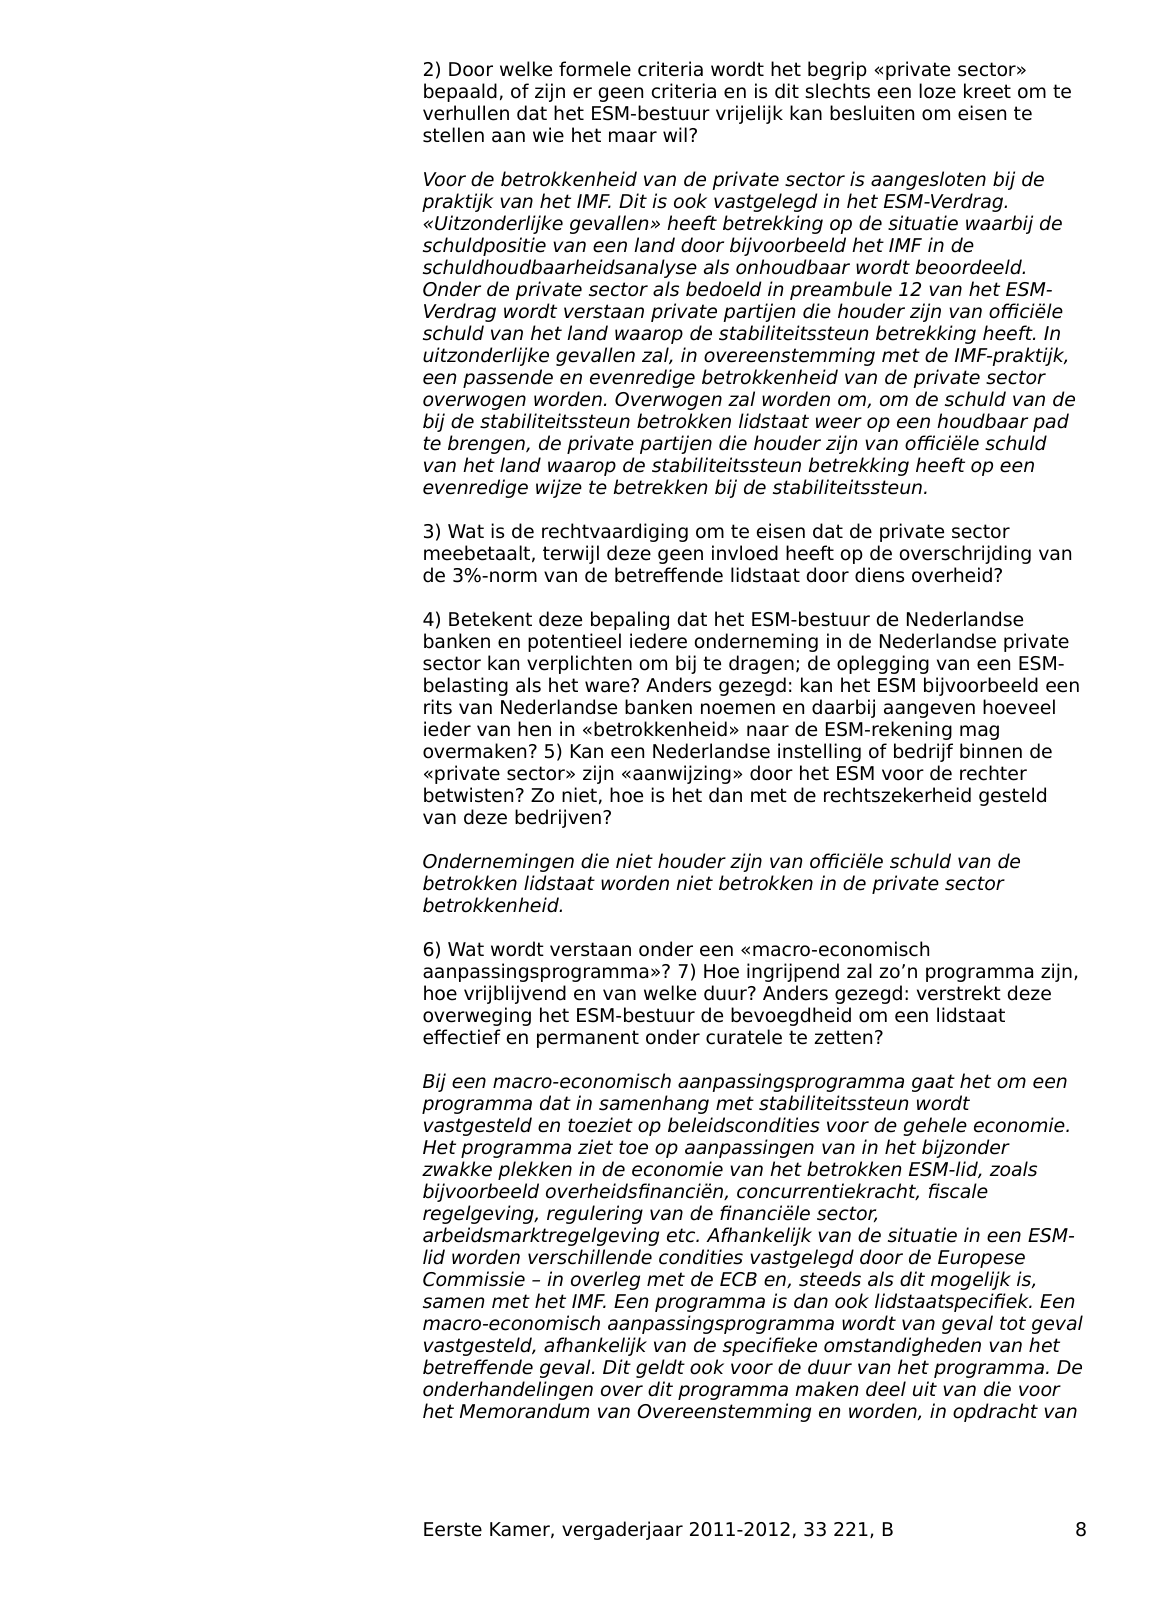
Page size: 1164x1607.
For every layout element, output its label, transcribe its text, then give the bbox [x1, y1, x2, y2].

text Bij een macro-economisch aanpassingsprogramma gaat het om een programma dat in samenhang met stabiliteitssteun wordt vastgesteld en toeziet op beleidscondities voor de gehele economie. Het programma ziet toe op aanpassingen van in het bijzonder zwakke plekken in de economie van het betrokken ESM-lid, zoals bijvoorbeeld overheidsfinanciën, concurrentiekracht, fiscale regelgeving, regulering van de financiële sector, arbeidsmarktregelgeving etc. Afhankelijk van de situatie in een ESM-lid worden verschillende condities vastgelegd door de Europese Commissie – in overleg met de ECB en, steeds als dit mogelijk is, samen met het IMF. Een programma is dan ook lidstaatspecifiek. Een macro-economisch aanpassingsprogramma wordt van geval tot geval vastgesteld, afhankelijk van de specifieke omstandigheden van het betreffende geval. Dit geldt ook voor de duur van het programma. De onderhandelingen over dit programma maken deel uit van die voor het Memorandum van Overeenstemming en worden, in opdracht van [422, 1071, 1087, 1423]
text 4) Betekent deze bepaling dat het ESM-bestuur de Nederlandse banken en potentieel iedere onderneming in de Nederlandse private sector kan verplichten om bij te dragen; de oplegging van een ESM-belasting als het ware? Anders gezegd: kan het ESM bijvoorbeeld een rits van Nederlandse banken noemen en daarbij aangeven hoeveel ieder van hen in «betrokkenheid» naar de ESM-rekening mag overmaken? 5) Kan een Nederlandse instelling of bedrijf binnen de «private sector» zijn «aanwijzing» door het ESM voor de rechter betwisten? Zo niet, hoe is het dan met de rechtszekerheid gesteld van deze bedrijven? [422, 609, 1087, 829]
text 2) Door welke formele criteria wordt het begrip «private sector» bepaald, of zijn er geen criteria en is dit slechts een loze kreet om te verhullen dat het ESM-bestuur vrijelijk kan besluiten om eisen te stellen aan wie het maar wil? [422, 59, 1087, 147]
text 3) Wat is de rechtvaardiging om te eisen dat de private sector meebetaalt, terwijl deze geen invloed heeft op de overschrijding van de 3%-norm van de betreffende lidstaat door diens overheid? [422, 521, 1087, 587]
text Voor de betrokkenheid van de private sector is aangesloten bij de praktijk van het IMF. Dit is ook vastgelegd in het ESM-Verdrag. «Uitzonderlijke gevallen» heeft betrekking op de situatie waarbij de schuldpositie van een land door bijvoorbeeld het IMF in de schuldhoudbaarheidsanalyse als onhoudbaar wordt beoordeeld. Onder de private sector als bedoeld in preambule 12 van het ESM-Verdrag wordt verstaan private partijen die houder zijn van officiële schuld van het land waarop de stabiliteitssteun betrekking heeft. In uitzonderlijke gevallen zal, in overeenstemming met de IMF-praktijk, een passende en evenredige betrokkenheid van de private sector overwogen worden. Overwogen zal worden om, om de schuld van de bij de stabiliteitssteun betrokken lidstaat weer op een houdbaar pad te brengen, de private partijen die houder zijn van officiële schuld van het land waarop de stabiliteitssteun betrekking heeft op een evenredige wijze te betrekken bij de stabiliteitssteun. [422, 169, 1087, 499]
text 6) Wat wordt verstaan onder een «macro-economisch aanpassingsprogramma»? 7) Hoe ingrijpend zal zo’n programma zijn, hoe vrijblijvend en van welke duur? Anders gezegd: verstrekt deze overweging het ESM-bestuur de bevoegdheid om een lidstaat effectief en permanent onder curatele te zetten? [422, 939, 1087, 1049]
text Ondernemingen die niet houder zijn van officiële schuld van de betrokken lidstaat worden niet betrokken in de private sector betrokkenheid. [422, 851, 1087, 917]
